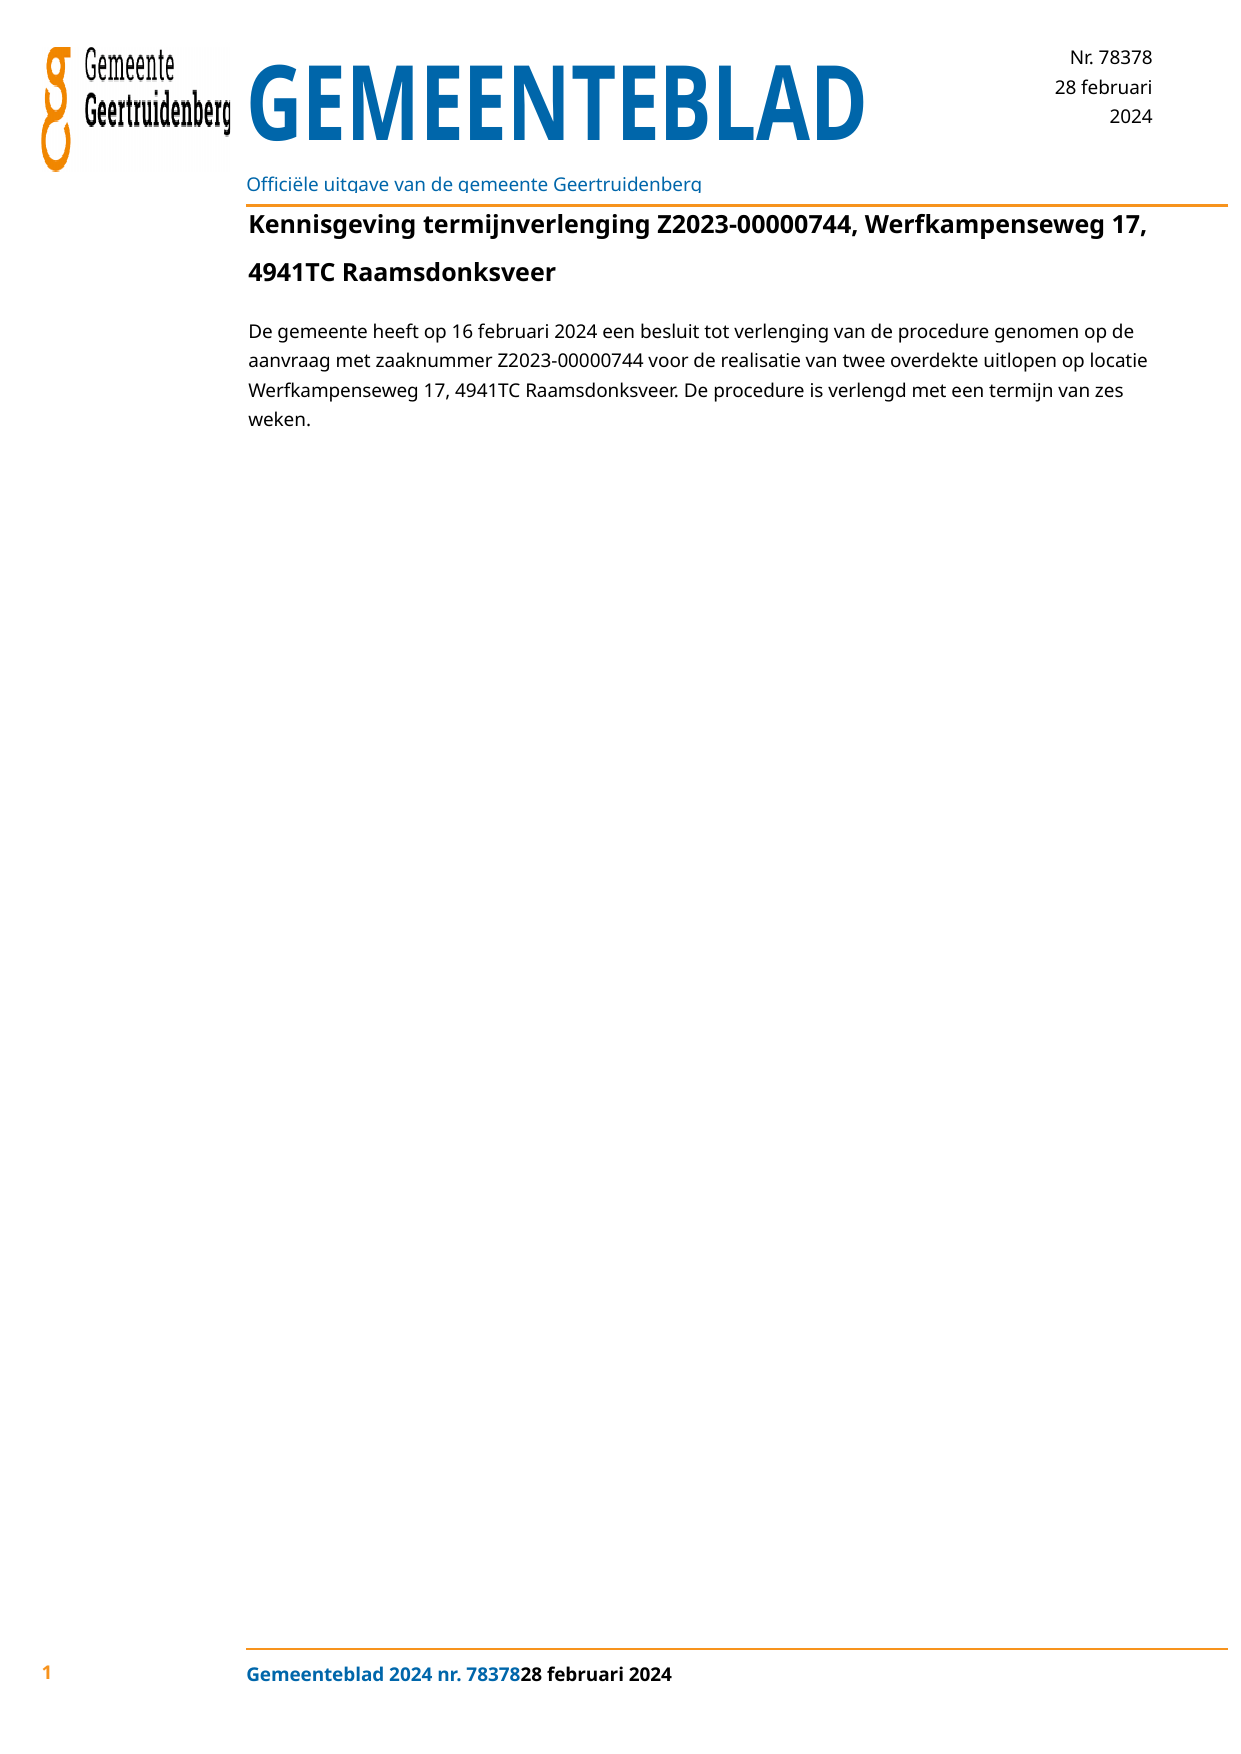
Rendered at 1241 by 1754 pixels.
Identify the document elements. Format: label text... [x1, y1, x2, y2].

picture [41, 47, 231, 172]
text Kennisgeving termijnverlenging Z2023-00000744, Werfkampenseweg 17, 4941TC Raamsdonksveer [248, 207, 1152, 288]
text De gemeente heeft op 16 februari 2024 een besluit tot verlenging van de procedure genomen op de aanvraag met zaaknummer Z2023-00000744 voor de realisatie van twee overdekte uitlopen op locatie Werfkampenseweg 17, 4941TC Raamsdonksveer. De procedure is verlengd met een termijn van zes weken. [248, 318, 1152, 432]
